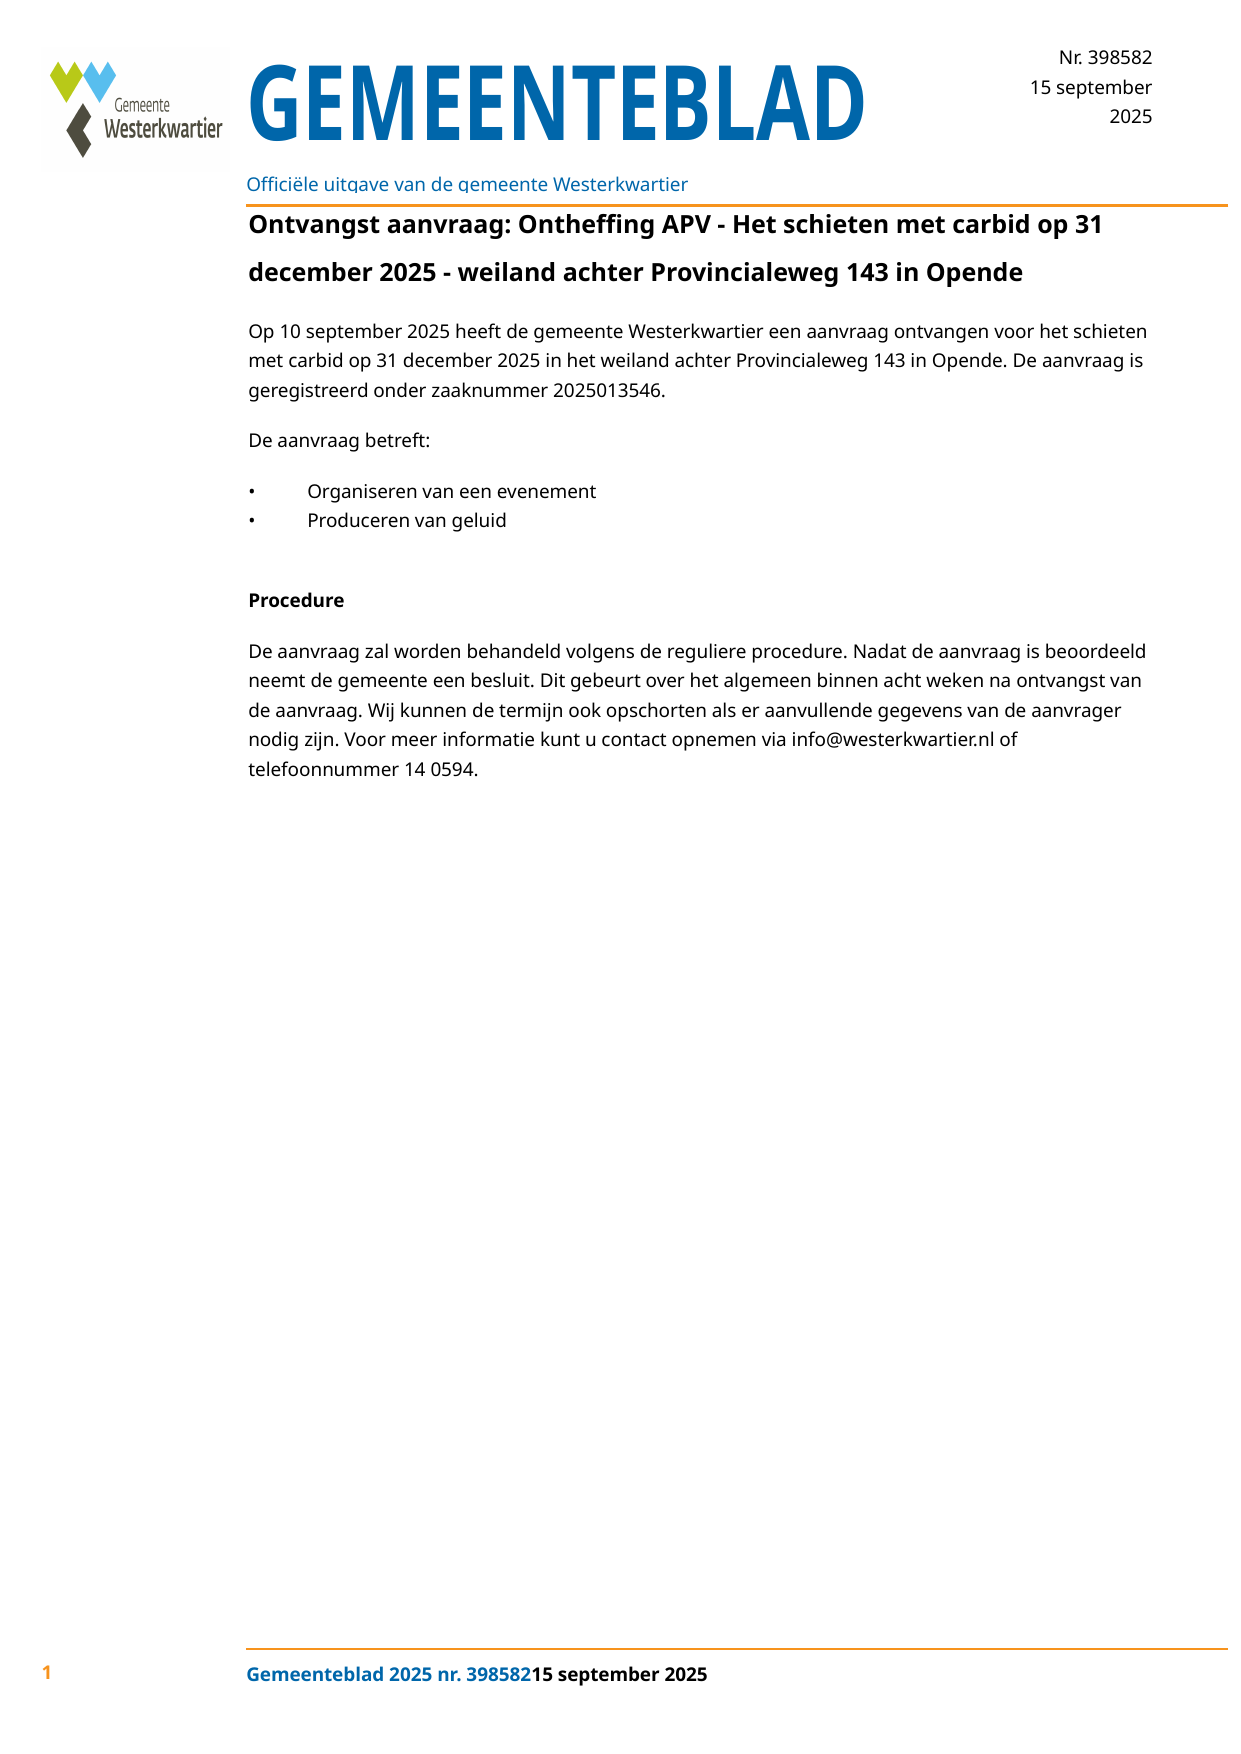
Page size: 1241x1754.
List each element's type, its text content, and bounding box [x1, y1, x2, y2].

list Organiseren van een evenement [248, 478, 1152, 504]
text Procedure [248, 587, 1152, 613]
picture [41, 47, 231, 172]
text Op 10 september 2025 heeft de gemeente Westerkwartier een aanvraag ontvangen voor het schieten met carbid op 31 december 2025 in het weiland achter Provincialeweg 143 in Opende. De aanvraag is geregistreerd onder zaaknummer 2025013546. [248, 318, 1152, 403]
text De aanvraag betreft: [248, 427, 1152, 453]
text De aanvraag zal worden behandeld volgens de reguliere procedure. Nadat de aanvraag is beoordeeld neemt de gemeente een besluit. Dit gebeurt over het algemeen binnen acht weken na ontvangst van de aanvraag. Wij kunnen de termijn ook opschorten als er aanvullende gegevens van de aanvrager nodig zijn. Voor meer informatie kunt u contact opnemen via info@westerkwartier.nl of telefoonnummer 14 0594. [248, 638, 1152, 782]
text Ontvangst aanvraag: Ontheffing APV - Het schieten met carbid op 31 december 2025 - weiland achter Provincialeweg 143 in Opende [248, 207, 1152, 288]
list Produceren van geluid [248, 507, 1152, 533]
